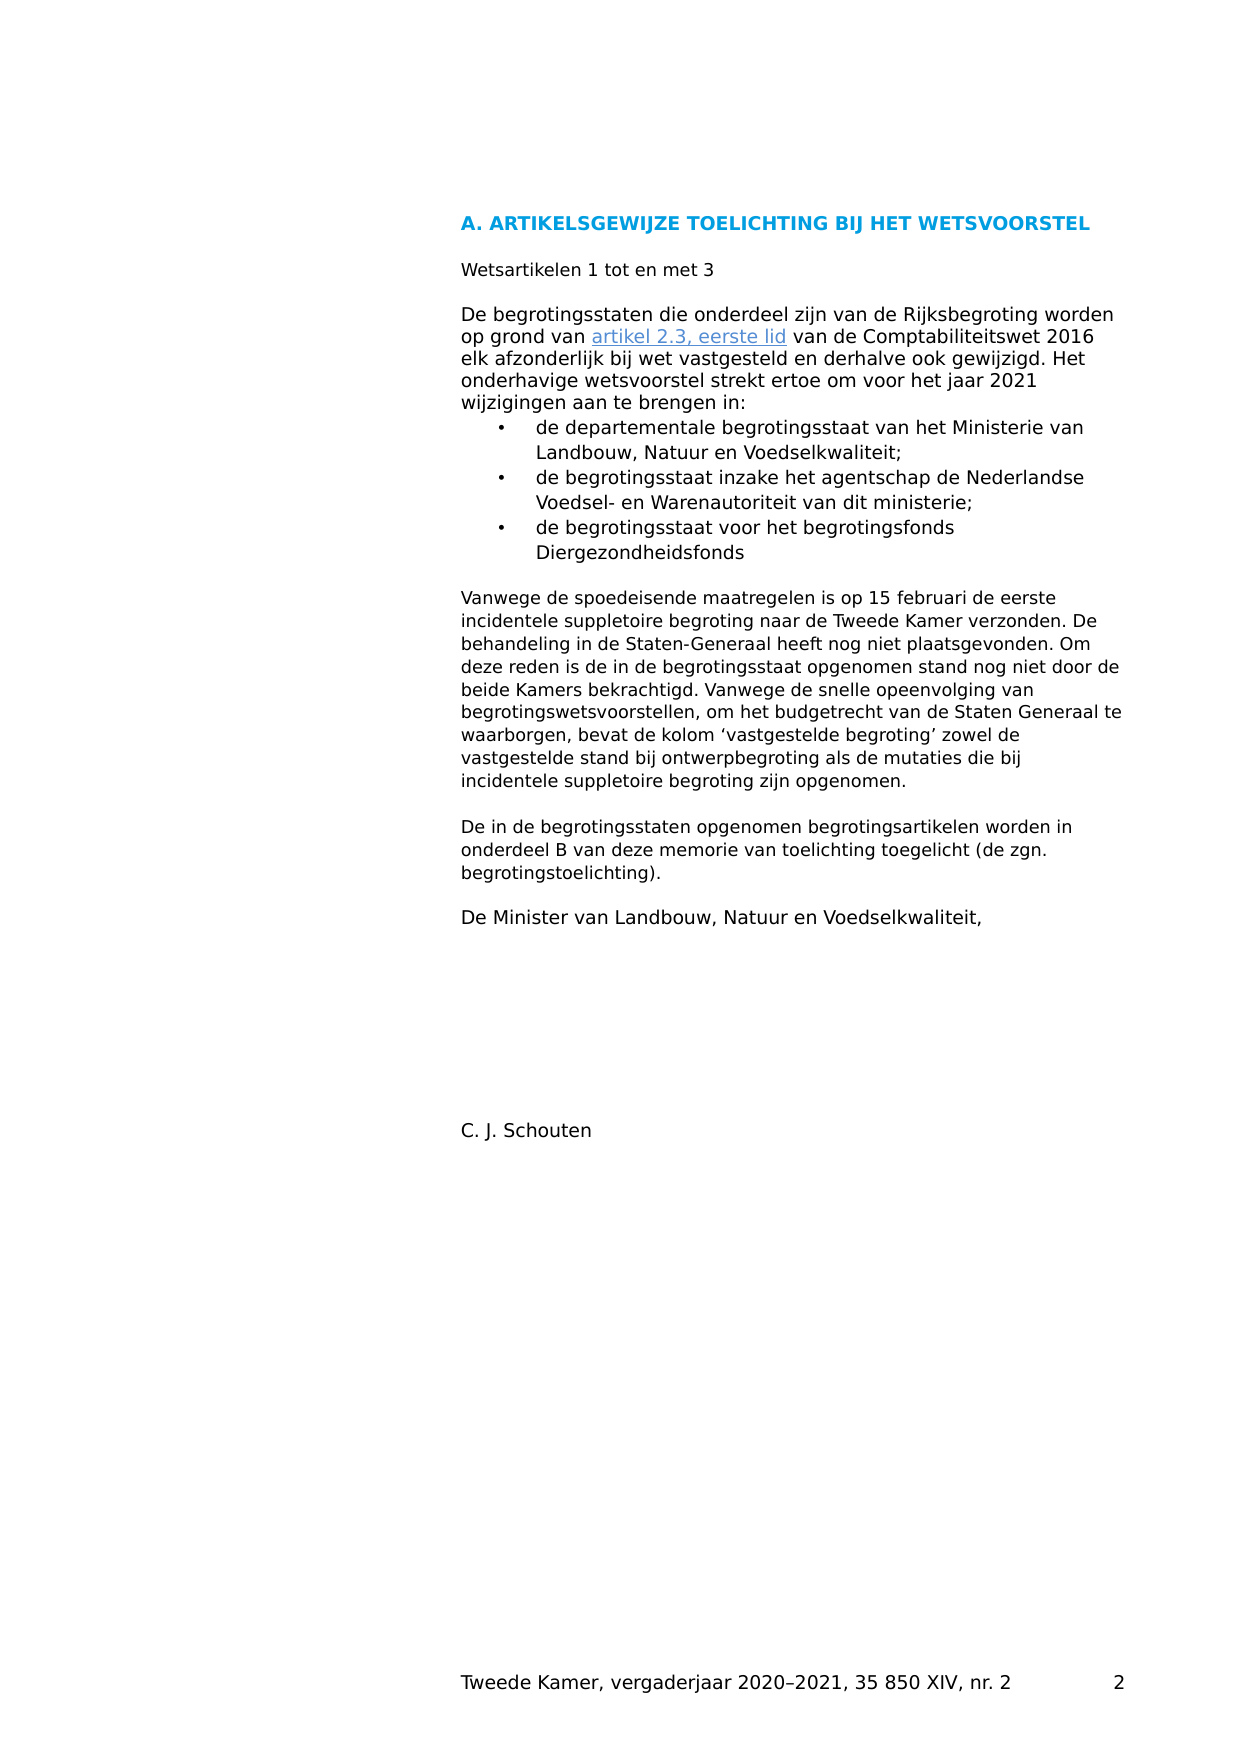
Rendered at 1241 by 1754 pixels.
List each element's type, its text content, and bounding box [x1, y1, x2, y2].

list de begrotingsstaat voor het begrotingsfonds Diergezondheidsfonds [498, 514, 1125, 564]
text De Minister van Landbouw, Natuur en Voedselkwaliteit, [461, 907, 1125, 929]
title A. ARTIKELSGEWIJZE TOELICHTING BIJ HET WETSVOORSTEL [461, 213, 1125, 235]
text Wetsartikelen 1 tot en met 3 [461, 258, 1125, 281]
text C. J. Schouten [461, 1119, 1125, 1142]
text De begrotingsstaten die onderdeel zijn van de Rijksbegroting worden op grond van artikel 2.3, eerste lid van de Comptabiliteitswet 2016 elk afzonderlijk bij wet vastgesteld en derhalve ook gewijzigd. Het onderhavige wetsvoorstel strekt ertoe om voor het jaar 2021 wijzigingen aan te brengen in: [461, 304, 1125, 414]
text De in de begrotingsstaten opgenomen begrotingsartikelen worden in onderdeel B van deze memorie van toelichting toegelicht (de zgn. begrotingstoelichting). [461, 815, 1125, 884]
text Vanwege de spoedeisende maatregelen is op 15 februari de eerste incidentele suppletoire begroting naar de Tweede Kamer verzonden. De behandeling in de Staten-Generaal heeft nog niet plaatsgevonden. Om deze reden is de in de begrotingsstaat opgenomen stand nog niet door de beide Kamers bekrachtigd. Vanwege de snelle opeenvolging van begrotingswetsvoorstellen, om het budgetrecht van de Staten Generaal te waarborgen, bevat de kolom ‘vastgestelde begroting’ zowel de vastgestelde stand bij ontwerpbegroting als de mutaties die bij incidentele suppletoire begroting zijn opgenomen. [461, 586, 1125, 792]
list de begrotingsstaat inzake het agentschap de Nederlandse Voedsel- en Warenautoriteit van dit ministerie; [498, 464, 1125, 514]
list de departementale begrotingsstaat van het Ministerie van Landbouw, Natuur en Voedselkwaliteit; [498, 414, 1125, 464]
